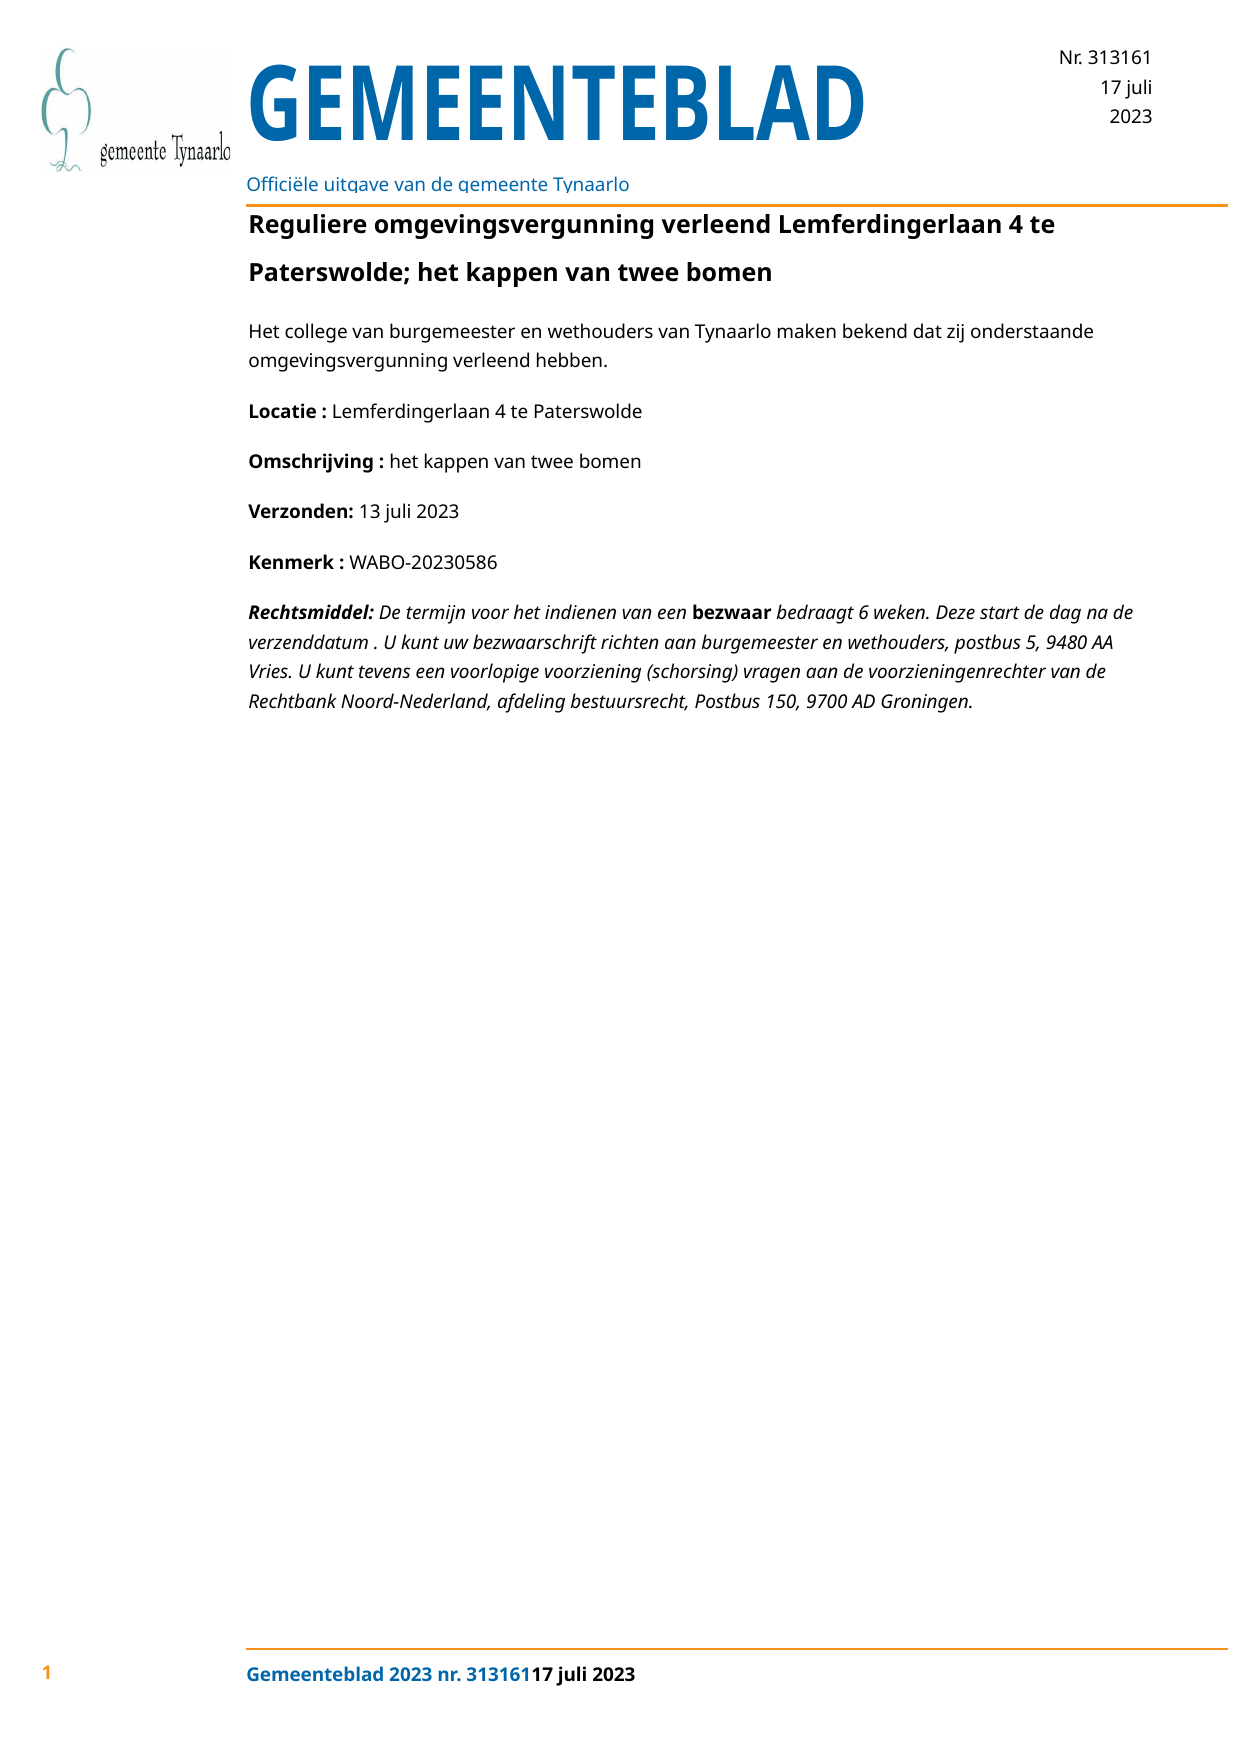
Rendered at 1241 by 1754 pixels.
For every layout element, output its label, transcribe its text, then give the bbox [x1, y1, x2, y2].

text Kenmerk : WABO-20230586 [248, 549, 1152, 575]
text Reguliere omgevingsvergunning verleend Lemferdingerlaan 4 te Paterswolde; het kappen van twee bomen [248, 207, 1152, 288]
text Rechtsmiddel: De termijn voor het indienen van een bezwaar bedraagt 6 weken. Deze start de dag na de verzenddatum . U kunt uw bezwaarschrift richten aan burgemeester en wethouders, postbus 5, 9480 AA Vries. U kunt tevens een voorlopige voorziening (schorsing) vragen aan de voorzieningenrechter van de Rechtbank Noord-Nederland, afdeling bestuursrecht, Postbus 150, 9700 AD Groningen. [248, 599, 1152, 714]
picture [41, 47, 231, 172]
text Omschrijving : het kappen van twee bomen [248, 448, 1152, 474]
text Locatie : Lemferdingerlaan 4 te Paterswolde [248, 398, 1152, 424]
text Verzonden: 13 juli 2023 [248, 499, 1152, 524]
text Het college van burgemeester en wethouders van Tynaarlo maken bekend dat zij onderstaande omgevingsvergunning verleend hebben. [248, 318, 1152, 373]
